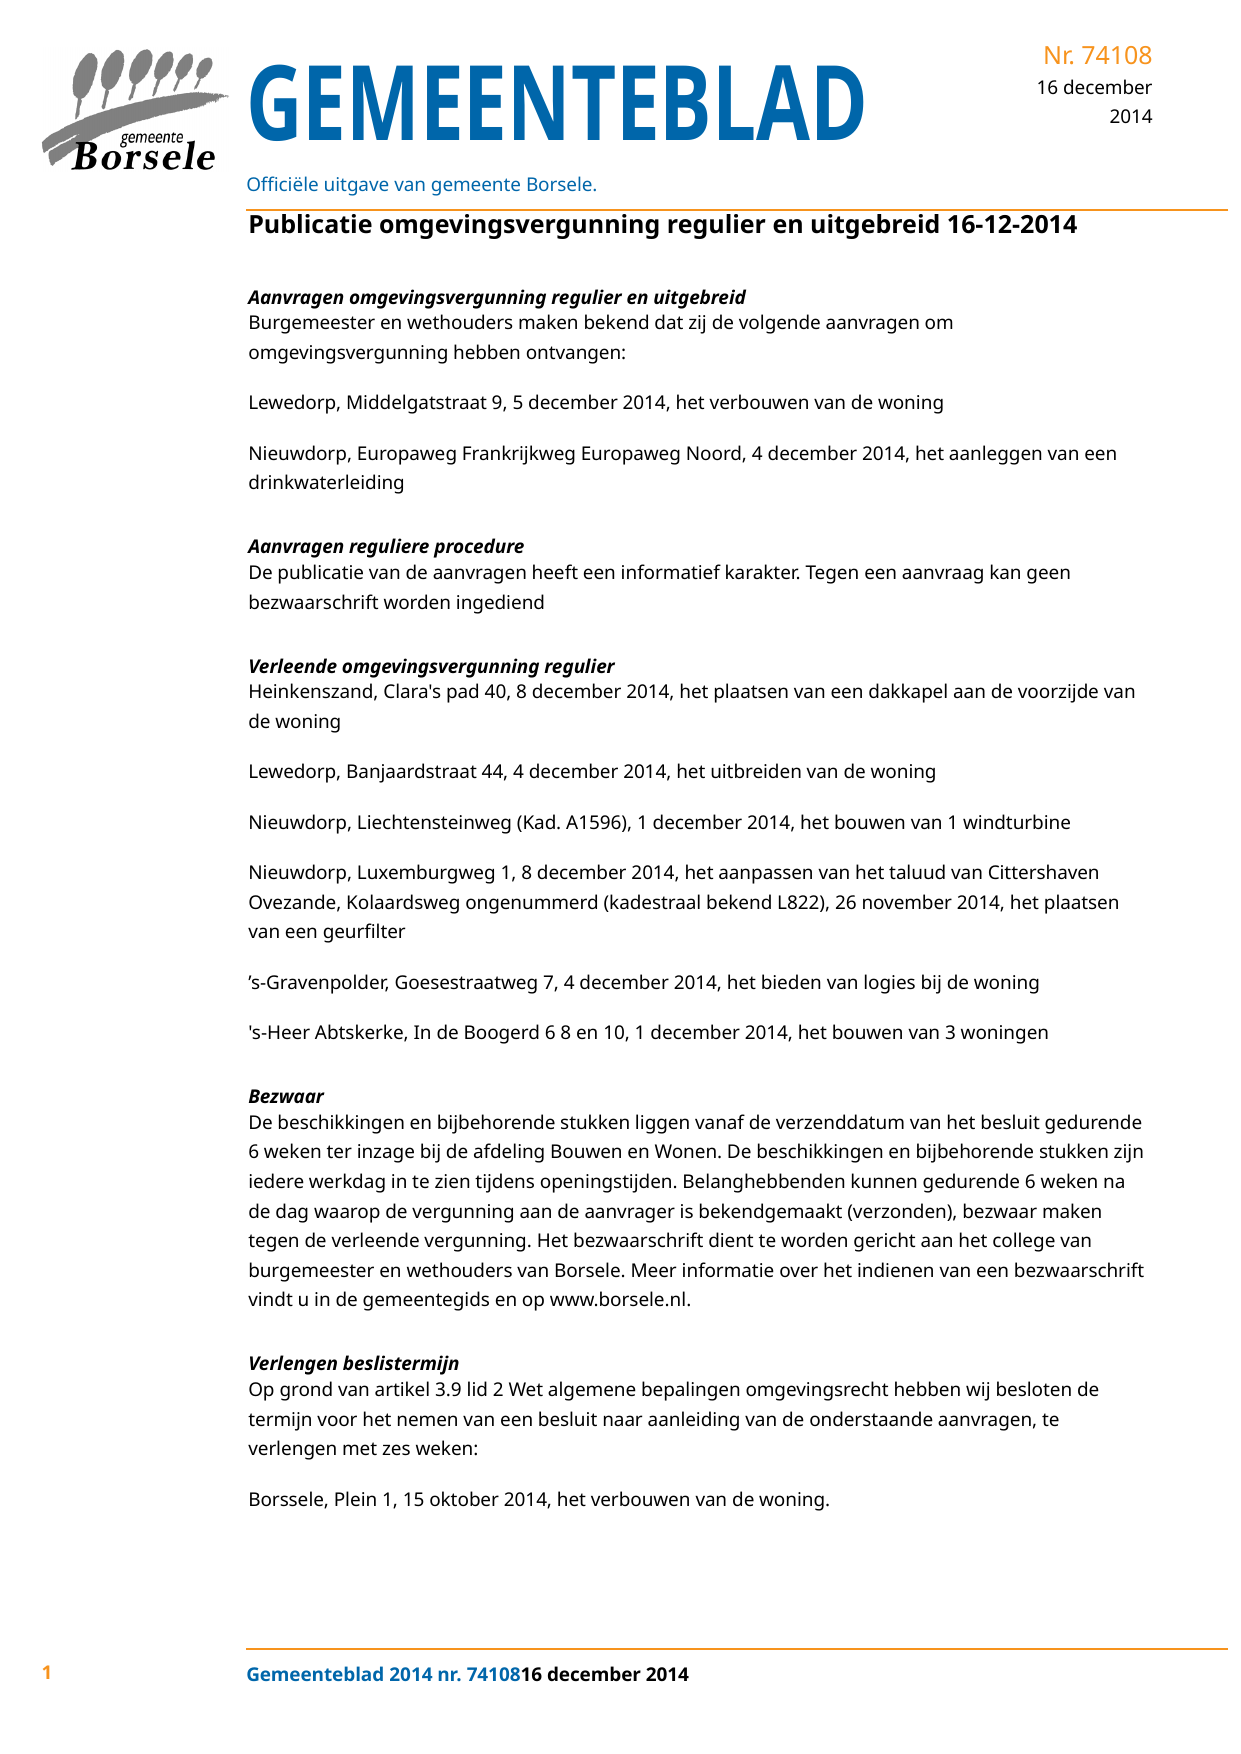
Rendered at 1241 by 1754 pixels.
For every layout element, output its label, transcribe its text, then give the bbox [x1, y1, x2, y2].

text Aanvragen omgevingsvergunning regulier en uitgebreid [248, 284, 1152, 309]
text Verlengen beslistermijn [248, 1351, 1152, 1376]
text De publicatie van de aanvragen heeft een informatief karakter. Tegen een aanvraag kan geen bezwaarschrift worden ingediend [248, 559, 1152, 614]
text Verleende omgevingsvergunning regulier [248, 653, 1152, 678]
text 's-Heer Abtskerke, In de Boogerd 6 8 en 10, 1 december 2014, het bouwen van 3 woningen [248, 1019, 1152, 1045]
text Nieuwdorp, Luxemburgweg 1, 8 december 2014, het aanpassen van het taluud van Cittershaven Ovezande, Kolaardsweg ongenummerd (kadestraal bekend L822), 26 november 2014, het plaatsen van een geurfilter [248, 859, 1152, 944]
text Op grond van artikel 3.9 lid 2 Wet algemene bepalingen omgevingsrecht hebben wij besloten de termijn voor het nemen van een besluit naar aanleiding van de onderstaande aanvragen, te verlengen met zes weken: [248, 1376, 1152, 1461]
text Publicatie omgevingsvergunning regulier en uitgebreid 16-12-2014 [248, 211, 1152, 241]
text Lewedorp, Middelgatstraat 9, 5 december 2014, het verbouwen van de woning [248, 389, 1152, 415]
text Nieuwdorp, Liechtensteinweg (Kad. A1596), 1 december 2014, het bouwen van 1 windturbine [248, 809, 1152, 835]
text Bezwaar [248, 1083, 1152, 1109]
text Nieuwdorp, Europaweg Frankrijkweg Europaweg Noord, 4 december 2014, het aanleggen van een drinkwaterleiding [248, 440, 1152, 495]
text Heinkenszand, Clara's pad 40, 8 december 2014, het plaatsen van een dakkapel aan de voorzijde van de woning [248, 678, 1152, 734]
text ’s-Gravenpolder, Goesestraatweg 7, 4 december 2014, het bieden van logies bij de woning [248, 969, 1152, 995]
text Borssele, Plein 1, 15 oktober 2014, het verbouwen van de woning. [248, 1486, 1152, 1512]
picture [41, 47, 231, 172]
text Aanvragen reguliere procedure [248, 533, 1152, 559]
text De beschikkingen en bijbehorende stukken liggen vanaf de verzenddatum van het besluit gedurende 6 weken ter inzage bij de afdeling Bouwen en Wonen. De beschikkingen en bijbehorende stukken zijn iedere werkdag in te zien tijdens openingstijden. Belanghebbenden kunnen gedurende 6 weken na de dag waarop de vergunning aan de aanvrager is bekendgemaakt (verzonden), bezwaar maken tegen de verleende vergunning. Het bezwaarschrift dient te worden gericht aan het college van burgemeester en wethouders van Borsele. Meer informatie over het indienen van een bezwaarschrift vindt u in de gemeentegids en op www.borsele.nl. [248, 1109, 1152, 1312]
text Lewedorp, Banjaardstraat 44, 4 december 2014, het uitbreiden van de woning [248, 758, 1152, 784]
text Burgemeester en wethouders maken bekend dat zij de volgende aanvragen om omgevingsvergunning hebben ontvangen: [248, 309, 1152, 365]
